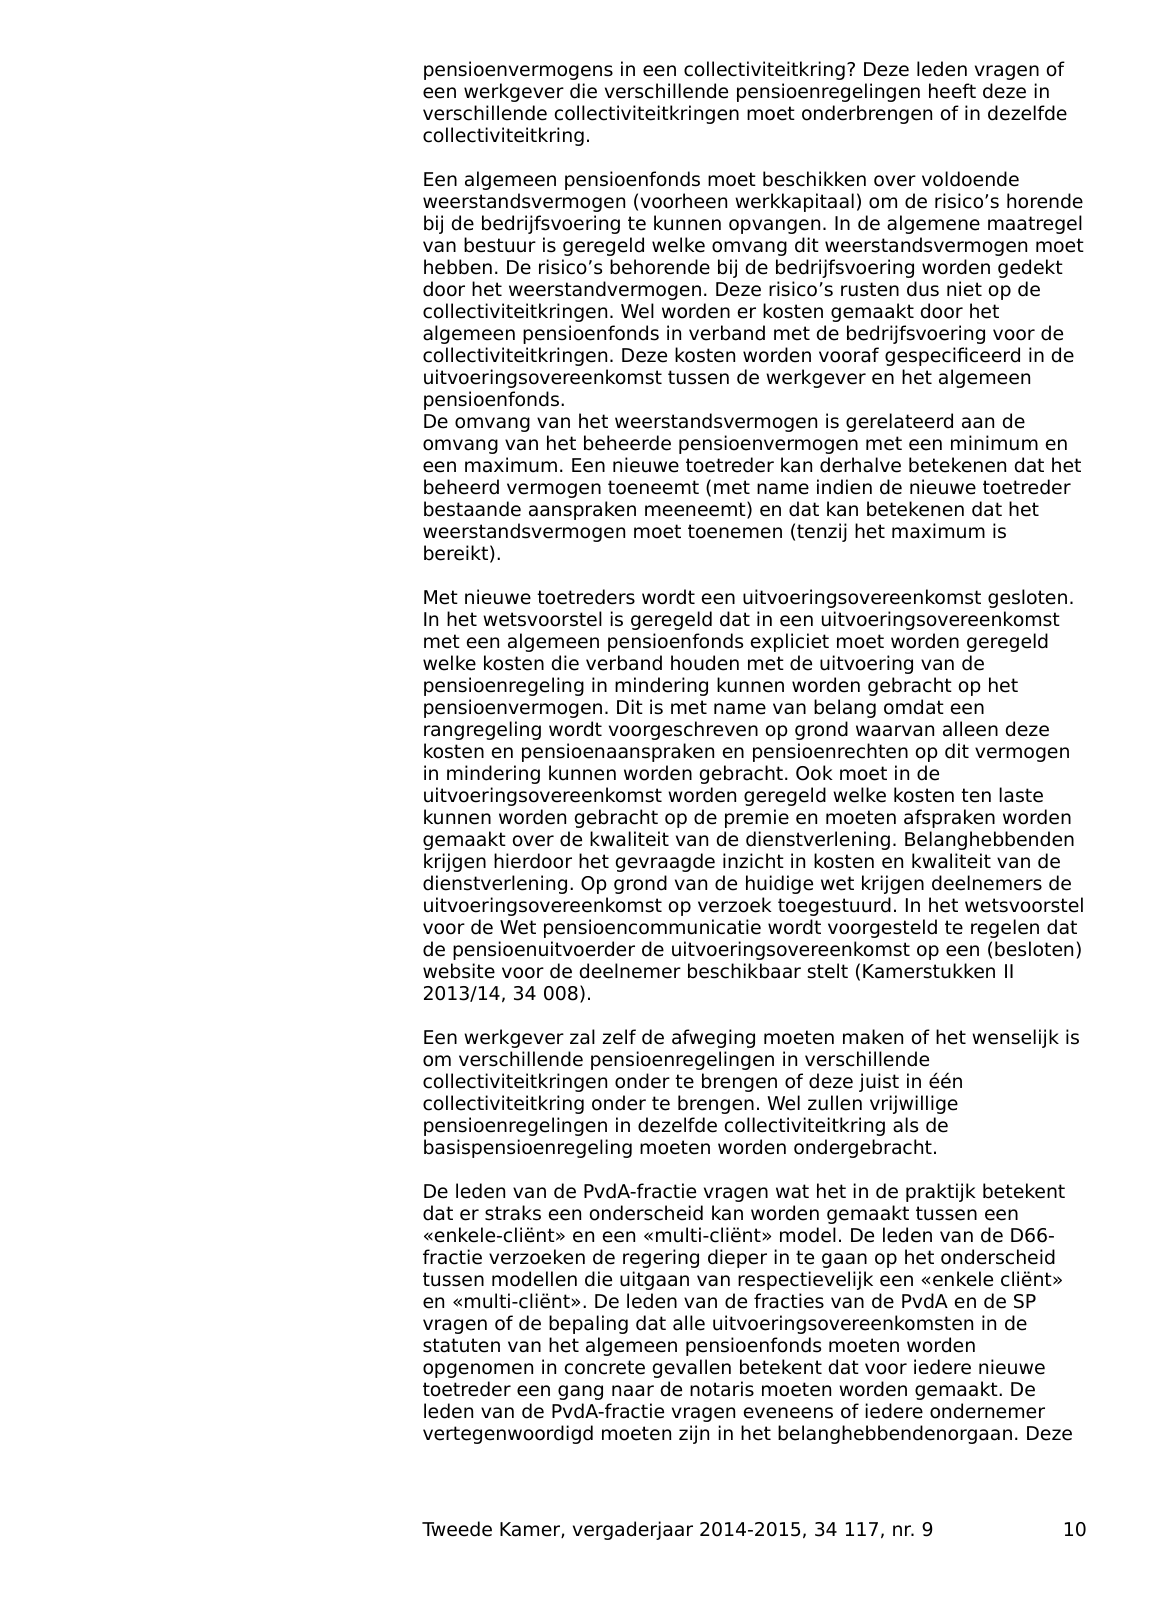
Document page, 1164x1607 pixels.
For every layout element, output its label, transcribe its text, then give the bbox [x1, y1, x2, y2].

text Een werkgever zal zelf de afweging moeten maken of het wenselijk is om verschillende pensioenregelingen in verschillende collectiviteitkringen onder te brengen of deze juist in één collectiviteitkring onder te brengen. Wel zullen vrijwillige pensioenregelingen in dezelfde collectiviteitkring als de basispensioenregeling moeten worden ondergebracht. [422, 1027, 1087, 1159]
text pensioenvermogens in een collectiviteitkring? Deze leden vragen of een werkgever die verschillende pensioenregelingen heeft deze in verschillende collectiviteitkringen moet onderbrengen of in dezelfde collectiviteitkring. [422, 59, 1087, 147]
text De leden van de PvdA-fractie vragen wat het in de praktijk betekent dat er straks een onderscheid kan worden gemaakt tussen een «enkele-cliënt» en een «multi-cliënt» model. De leden van de D66-fractie verzoeken de regering dieper in te gaan op het onderscheid tussen modellen die uitgaan van respectievelijk een «enkele cliënt» en «multi-cliënt». De leden van de fracties van de PvdA en de SP vragen of de bepaling dat alle uitvoeringsovereenkomsten in de statuten van het algemeen pensioenfonds moeten worden opgenomen in concrete gevallen betekent dat voor iedere nieuwe toetreder een gang naar de notaris moeten worden gemaakt. De leden van de PvdA-fractie vragen eveneens of iedere ondernemer vertegenwoordigd moeten zijn in het belanghebbendenorgaan. Deze [422, 1181, 1087, 1444]
text Met nieuwe toetreders wordt een uitvoeringsovereenkomst gesloten. In het wetsvoorstel is geregeld dat in een uitvoeringsovereenkomst met een algemeen pensioenfonds expliciet moet worden geregeld welke kosten die verband houden met de uitvoering van de pensioenregeling in mindering kunnen worden gebracht op het pensioenvermogen. Dit is met name van belang omdat een rangregeling wordt voorgeschreven op grond waarvan alleen deze kosten en pensioenaanspraken en pensioenrechten op dit vermogen in mindering kunnen worden gebracht. Ook moet in de uitvoeringsovereenkomst worden geregeld welke kosten ten laste kunnen worden gebracht op de premie en moeten afspraken worden gemaakt over de kwaliteit van de dienstverlening. Belanghebbenden krijgen hierdoor het gevraagde inzicht in kosten en kwaliteit van de dienstverlening. Op grond van de huidige wet krijgen deelnemers de uitvoeringsovereenkomst op verzoek toegestuurd. In het wetsvoorstel voor de Wet pensioencommunicatie wordt voorgesteld te regelen dat de pensioenuitvoerder de uitvoeringsovereenkomst op een (besloten) website voor de deelnemer beschikbaar stelt (Kamerstukken II 2013/14, 34 008). [422, 587, 1087, 1004]
text De omvang van het weerstandsvermogen is gerelateerd aan de omvang van het beheerde pensioenvermogen met een minimum en een maximum. Een nieuwe toetreder kan derhalve betekenen dat het beheerd vermogen toeneemt (met name indien de nieuwe toetreder bestaande aanspraken meeneemt) en dat kan betekenen dat het weerstandsvermogen moet toenemen (tenzij het maximum is bereikt). [422, 411, 1087, 565]
text Een algemeen pensioenfonds moet beschikken over voldoende weerstandsvermogen (voorheen werkkapitaal) om de risico’s horende bij de bedrijfsvoering te kunnen opvangen. In de algemene maatregel van bestuur is geregeld welke omvang dit weerstandsvermogen moet hebben. De risico’s behorende bij de bedrijfsvoering worden gedekt door het weerstandvermogen. Deze risico’s rusten dus niet op de collectiviteitkringen. Wel worden er kosten gemaakt door het algemeen pensioenfonds in verband met de bedrijfsvoering voor de collectiviteitkringen. Deze kosten worden vooraf gespecificeerd in de uitvoeringsovereenkomst tussen de werkgever en het algemeen pensioenfonds. [422, 169, 1087, 411]
